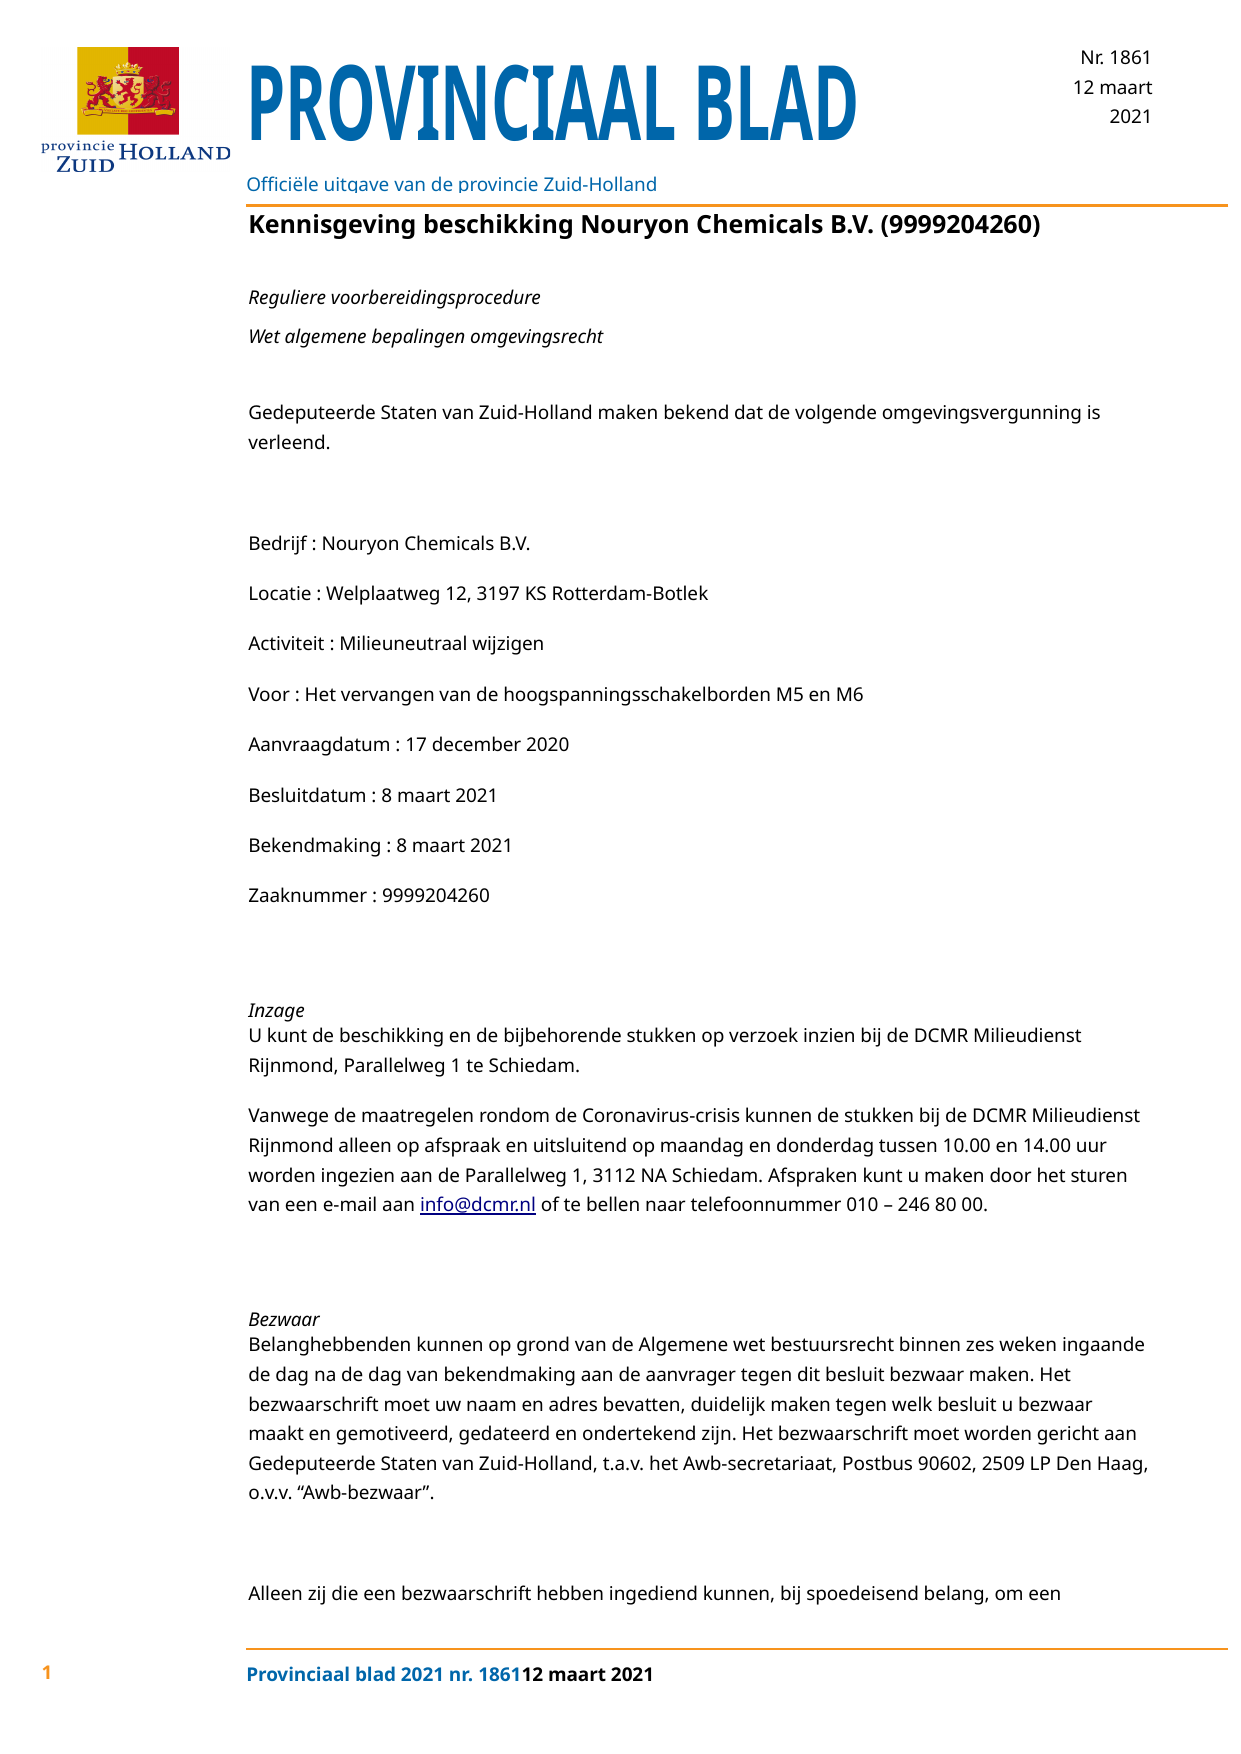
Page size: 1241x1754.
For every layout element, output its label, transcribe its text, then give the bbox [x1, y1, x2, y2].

text Gedeputeerde Staten van Zuid-Holland maken bekend dat de volgende omgevingsvergunning is verleend. [248, 399, 1152, 454]
picture [41, 47, 231, 172]
text Activiteit : Milieuneutraal wijzigen [248, 631, 1152, 656]
text Kennisgeving beschikking Nouryon Chemicals B.V. (9999204260) [248, 207, 1152, 241]
text Besluitdatum : 8 maart 2021 [248, 782, 1152, 807]
text Voor : Het vervangen van de hoogspanningsschakelborden M5 en M6 [248, 681, 1152, 707]
text Alleen zij die een bezwaarschrift hebben ingediend kunnen, bij spoedeisend belang, om een [248, 1580, 1152, 1606]
text Reguliere voorbereidingsprocedure [248, 284, 1152, 309]
text Zaaknummer : 9999204260 [248, 883, 1152, 908]
text Bedrijf : Nouryon Chemicals B.V. [248, 530, 1152, 555]
text Inzage [248, 997, 1152, 1023]
text Belanghebbenden kunnen op grond van de Algemene wet bestuursrecht binnen zes weken ingaande de dag na de dag van bekendmaking aan de aanvrager tegen dit besluit bezwaar maken. Het bezwaarschrift moet uw naam en adres bevatten, duidelijk maken tegen welk besluit u bezwaar maakt en gemotiveerd, gedateerd en ondertekend zijn. Het bezwaarschrift moet worden gericht aan Gedeputeerde Staten van Zuid-Holland, t.a.v. het Awb-secretariaat, Postbus 90602, 2509 LP Den Haag, o.v.v. “Awb-bezwaar”. [248, 1332, 1152, 1505]
text Bekendmaking : 8 maart 2021 [248, 832, 1152, 858]
text Locatie : Welplaatweg 12, 3197 KS Rotterdam-Botlek [248, 580, 1152, 606]
text Vanwege de maatregelen rondom de Coronavirus-crisis kunnen de stukken bij de DCMR Milieudienst Rijnmond alleen op afspraak en uitsluitend op maandag en donderdag tussen 10.00 en 14.00 uur worden ingezien aan de Parallelweg 1, 3112 NA Schiedam. Afspraken kunt u maken door het sturen van een e-mail aan info@dcmr.nl of te bellen naar telefoonnummer 010 – 246 80 00. [248, 1103, 1152, 1217]
text Bezwaar [248, 1306, 1152, 1332]
text Wet algemene bepalingen omgevingsrecht [248, 323, 1152, 349]
text U kunt de beschikking en de bijbehorende stukken op verzoek inzien bij de DCMR Milieudienst Rijnmond, Parallelweg 1 te Schiedam. [248, 1023, 1152, 1078]
text Aanvraagdatum : 17 december 2020 [248, 731, 1152, 757]
